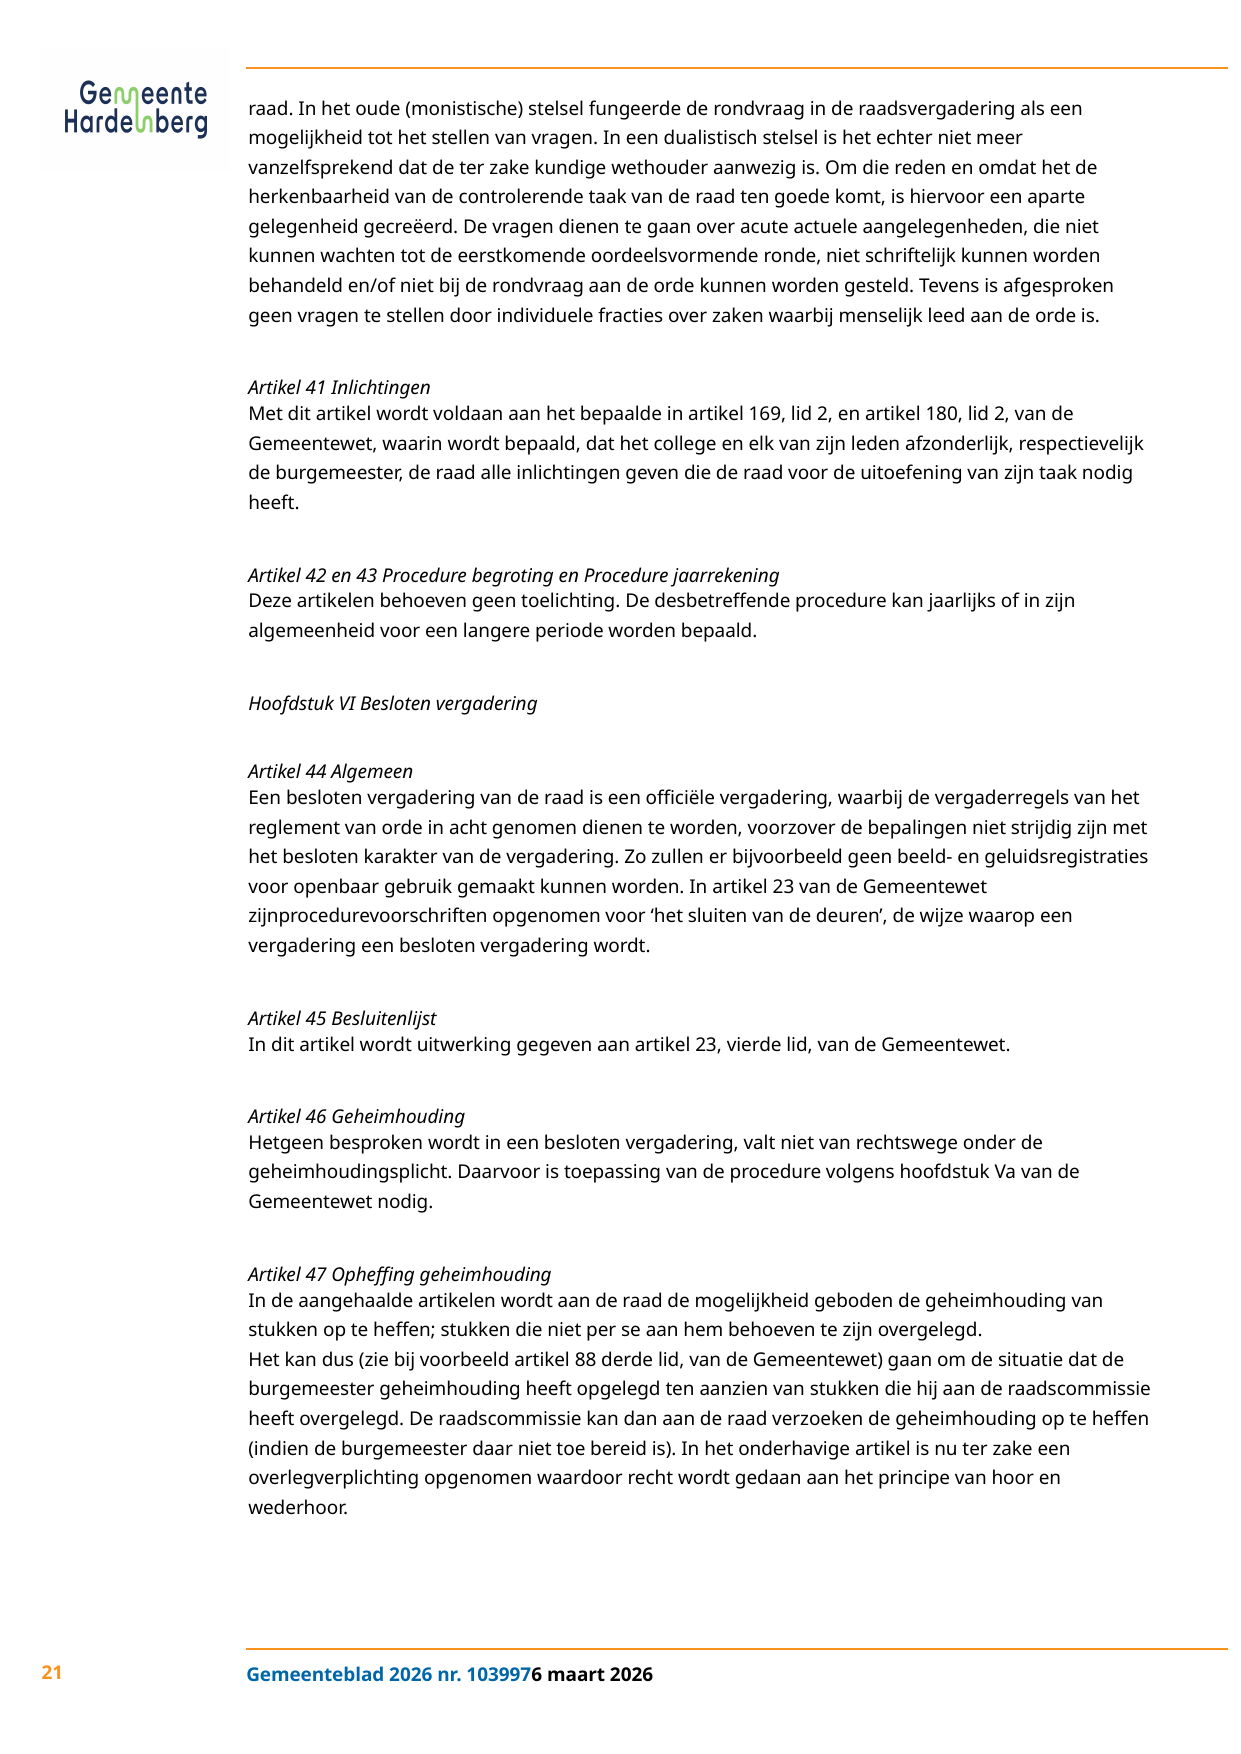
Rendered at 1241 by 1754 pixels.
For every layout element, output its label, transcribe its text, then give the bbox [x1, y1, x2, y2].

picture [41, 47, 231, 172]
text Met dit artikel wordt voldaan aan het bepaalde in artikel 169, lid 2, en artikel 180, lid 2, van de Gemeentewet, waarin wordt bepaald, dat het college en elk van zijn leden afzonderlijk, respectievelijk de burgemeester, de raad alle inlichtingen geven die de raad voor de uitoefening van zijn taak nodig heeft. [248, 400, 1152, 515]
text Artikel 45 Besluitenlijst [248, 1005, 1152, 1031]
text Het kan dus (zie bij voorbeeld artikel 88 derde lid, van de Gemeentewet) gaan om de situatie dat de burgemeester geheimhouding heeft opgelegd ten aanzien van stukken die hij aan de raadscommissie heeft overgelegd. De raadscommissie kan dan aan de raad verzoeken de geheimhouding op te heffen (indien de burgemeester daar niet toe bereid is). In het onderhavige artikel is nu ter zake een overlegverplichting opgenomen waardoor recht wordt gedaan aan het principe van hoor en wederhoor. [248, 1346, 1152, 1519]
text Artikel 41 Inlichtingen [248, 374, 1152, 400]
text Deze artikelen behoeven geen toelichting. De desbetreffende procedure kan jaarlijks of in zijn algemeenheid voor een langere periode worden bepaald. [248, 587, 1152, 643]
text Hetgeen besproken wordt in een besloten vergadering, valt niet van rechtswege onder de geheimhoudingsplicht. Daarvoor is toepassing van de procedure volgens hoofdstuk Va van de Gemeentewet nodig. [248, 1129, 1152, 1214]
text Een besloten vergadering van de raad is een officiële vergadering, waarbij de vergaderregels van het reglement van orde in acht genomen dienen te worden, voorzover de bepalingen niet strijdig zijn met het besloten karakter van de vergadering. Zo zullen er bijvoorbeeld geen beeld- en geluidsregistraties voor openbaar gebruik gemaakt kunnen worden. In artikel 23 van de Gemeentewet zijnprocedurevoorschriften opgenomen voor ‘het sluiten van de deuren’, de wijze waarop een vergadering een besloten vergadering wordt. [248, 784, 1152, 958]
text In de aangehaalde artikelen wordt aan de raad de mogelijkheid geboden de geheimhouding van stukken op te heffen; stukken die niet per se aan hem behoeven te zijn overgelegd. [248, 1287, 1152, 1342]
text Artikel 44 Algemeen [248, 759, 1152, 784]
text raad. In het oude (monistische) stelsel fungeerde de rondvraag in de raadsvergadering als een mogelijkheid tot het stellen van vragen. In een dualistisch stelsel is het echter niet meer vanzelfsprekend dat de ter zake kundige wethouder aanwezig is. Om die reden en omdat het de herkenbaarheid van de controlerende taak van de raad ten goede komt, is hiervoor een aparte gelegenheid gecreëerd. De vragen dienen te gaan over acute actuele aangelegenheden, die niet kunnen wachten tot de eerstkomende oordeelsvormende ronde, niet schriftelijk kunnen worden behandeld en/of niet bij de rondvraag aan de orde kunnen worden gesteld. Tevens is afgesproken geen vragen te stellen door individuele fracties over zaken waarbij menselijk leed aan de orde is. [248, 95, 1152, 328]
text Artikel 42 en 43 Procedure begroting en Procedure jaarrekening [248, 562, 1152, 587]
text Artikel 47 Opheffing geheimhouding [248, 1261, 1152, 1287]
text In dit artikel wordt uitwerking gegeven aan artikel 23, vierde lid, van de Gemeentewet. [248, 1031, 1152, 1056]
text Artikel 46 Geheimhouding [248, 1103, 1152, 1129]
text Hoofdstuk VI Besloten vergadering [248, 690, 1152, 716]
